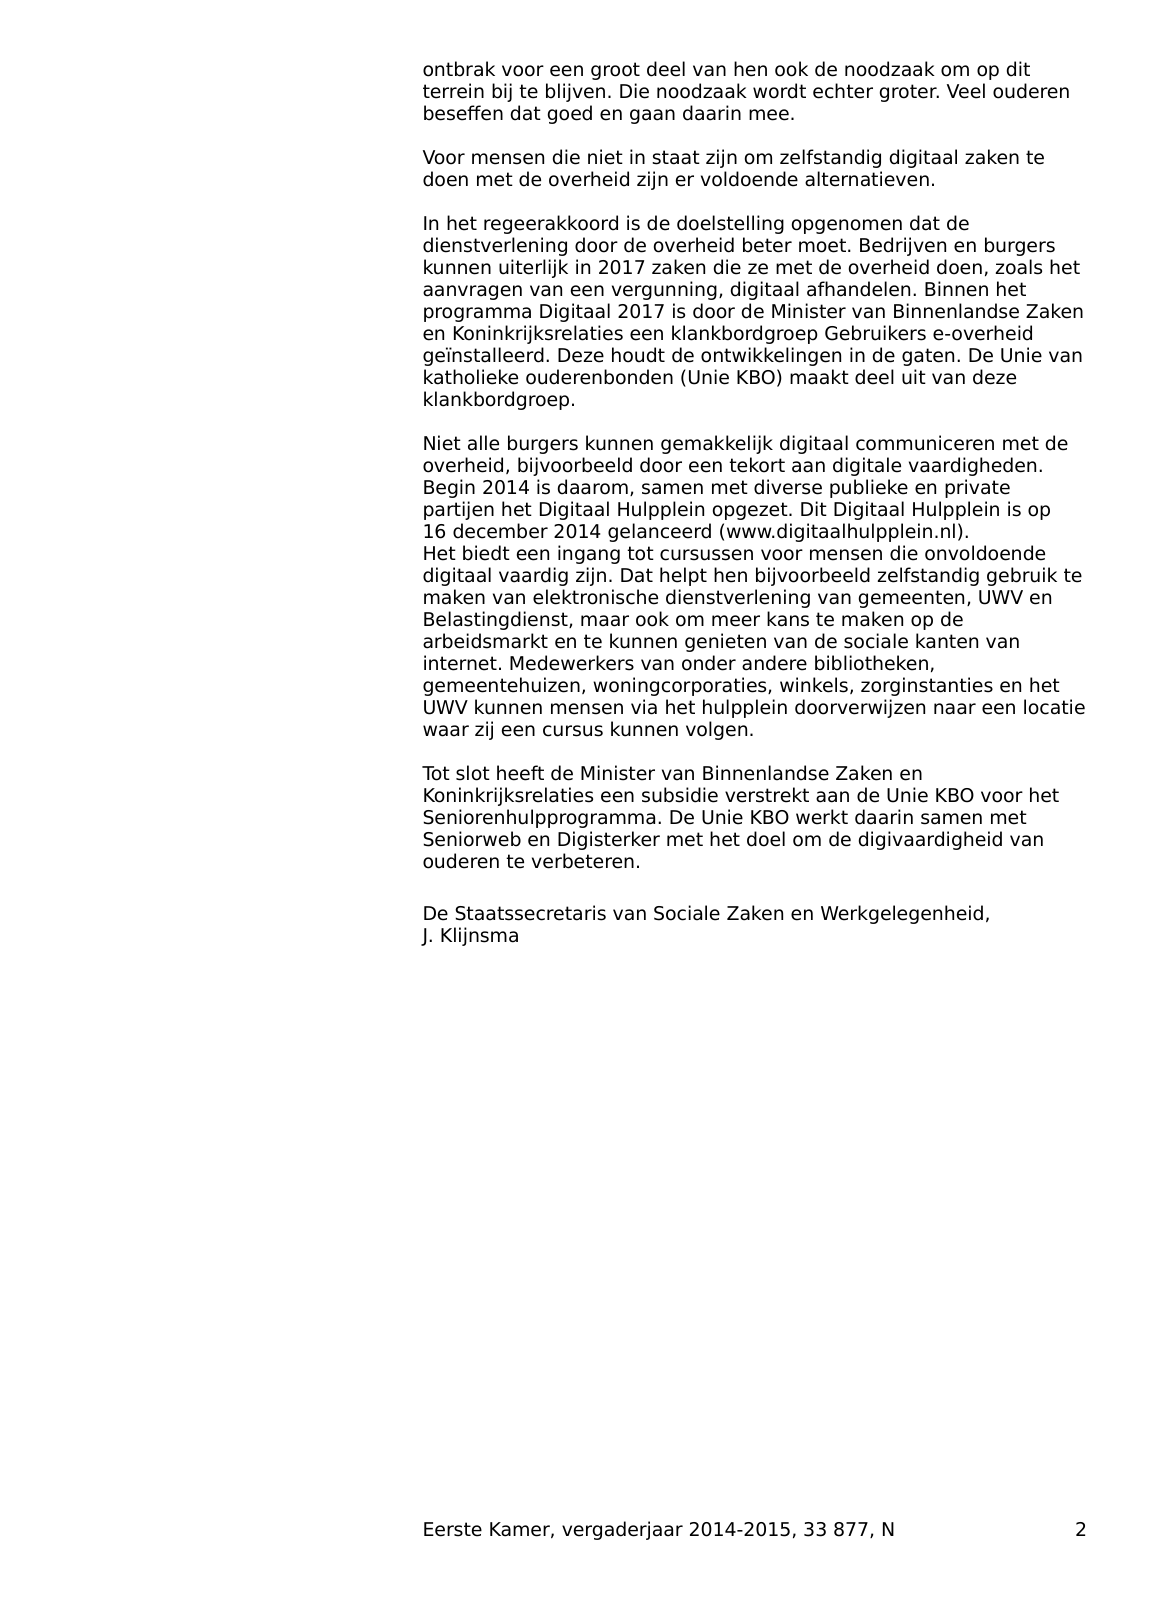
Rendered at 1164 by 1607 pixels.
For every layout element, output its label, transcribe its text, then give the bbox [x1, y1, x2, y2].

text Het biedt een ingang tot cursussen voor mensen die onvoldoende digitaal vaardig zijn. Dat helpt hen bijvoorbeeld zelfstandig gebruik te maken van elektronische dienstverlening van gemeenten, UWV en Belastingdienst, maar ook om meer kans te maken op de arbeidsmarkt en te kunnen genieten van de sociale kanten van internet. Medewerkers van onder andere bibliotheken, gemeentehuizen, woningcorporaties, winkels, zorginstanties en het UWV kunnen mensen via het hulpplein doorverwijzen naar een locatie waar zij een cursus kunnen volgen. [422, 543, 1087, 741]
text Niet alle burgers kunnen gemakkelijk digitaal communiceren met de overheid, bijvoorbeeld door een tekort aan digitale vaardigheden. Begin 2014 is daarom, samen met diverse publieke en private partijen het Digitaal Hulpplein opgezet. Dit Digitaal Hulpplein is op 16 december 2014 gelanceerd (www.digitaalhulpplein.nl). [422, 433, 1087, 543]
text Voor mensen die niet in staat zijn om zelfstandig digitaal zaken te doen met de overheid zijn er voldoende alternatieven. [422, 147, 1087, 191]
text Tot slot heeft de Minister van Binnenlandse Zaken en Koninkrijksrelaties een subsidie verstrekt aan de Unie KBO voor het Seniorenhulpprogramma. De Unie KBO werkt daarin samen met Seniorweb en Digisterker met het doel om de digivaardigheid van ouderen te verbeteren. [422, 763, 1087, 873]
text ontbrak voor een groot deel van hen ook de noodzaak om op dit terrein bij te blijven. Die noodzaak wordt echter groter. Veel ouderen beseffen dat goed en gaan daarin mee. [422, 59, 1087, 125]
text In het regeerakkoord is de doelstelling opgenomen dat de dienstverlening door de overheid beter moet. Bedrijven en burgers kunnen uiterlijk in 2017 zaken die ze met de overheid doen, zoals het aanvragen van een vergunning, digitaal afhandelen. Binnen het programma Digitaal 2017 is door de Minister van Binnenlandse Zaken en Koninkrijksrelaties een klankbordgroep Gebruikers e-overheid geïnstalleerd. Deze houdt de ontwikkelingen in de gaten. De Unie van katholieke ouderenbonden (Unie KBO) maakt deel uit van deze klankbordgroep. [422, 213, 1087, 411]
text De Staatssecretaris van Sociale Zaken en Werkgelegenheid, J. Klijnsma [422, 903, 1087, 947]
